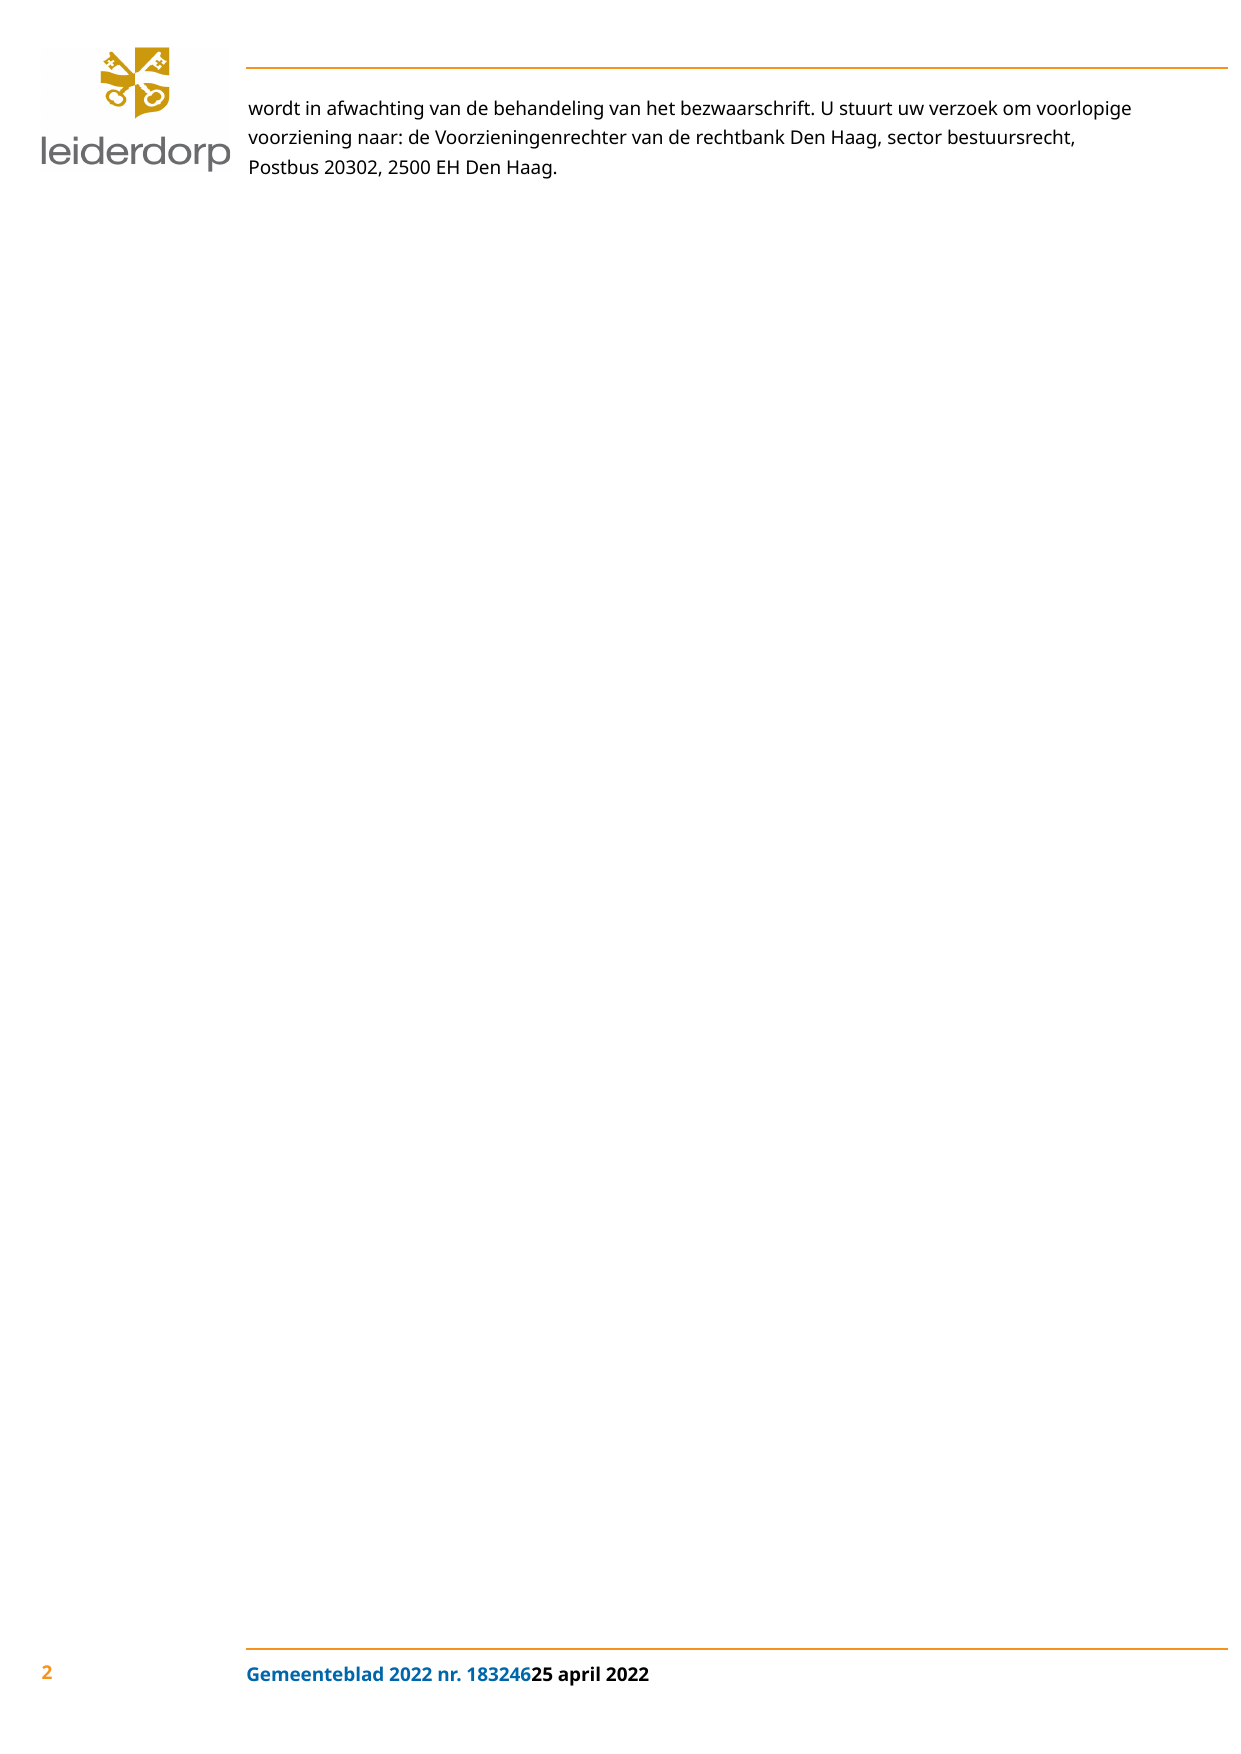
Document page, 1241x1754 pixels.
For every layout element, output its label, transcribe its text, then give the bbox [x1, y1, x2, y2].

picture [41, 47, 231, 172]
text wordt in afwachting van de behandeling van het bezwaarschrift. U stuurt uw verzoek om voorlopige voorziening naar: de Voorzieningenrechter van de rechtbank Den Haag, sector bestuursrecht, Postbus 20302, 2500 EH Den Haag. [248, 95, 1152, 180]
